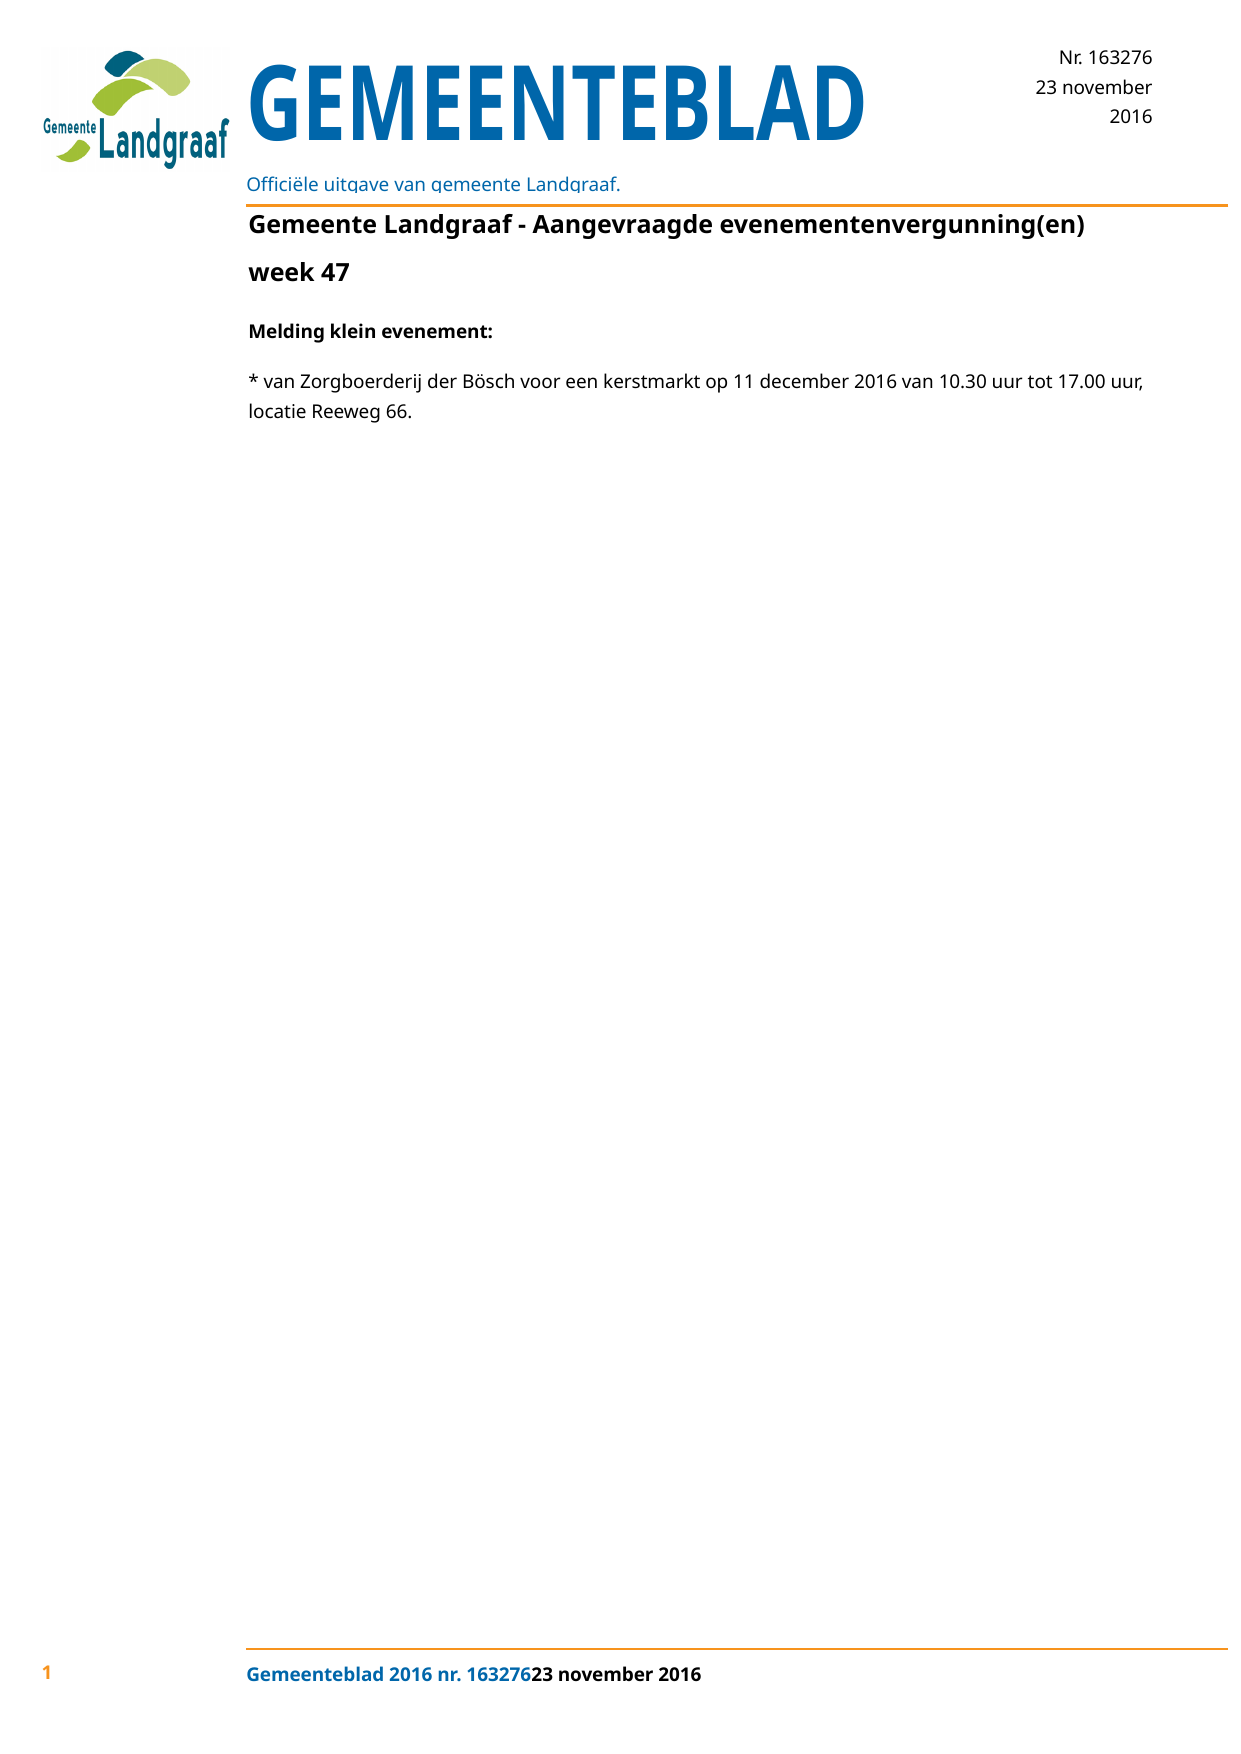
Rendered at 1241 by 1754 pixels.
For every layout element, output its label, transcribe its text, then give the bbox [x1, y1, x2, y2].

text Melding klein evenement: [248, 318, 1152, 344]
picture [41, 47, 231, 172]
text Gemeente Landgraaf - Aangevraagde evenementenvergunning(en) week 47 [248, 207, 1152, 288]
text * van Zorgboerderij der Bösch voor een kerstmarkt op 11 december 2016 van 10.30 uur tot 17.00 uur, locatie Reeweg 66. [248, 368, 1152, 424]
